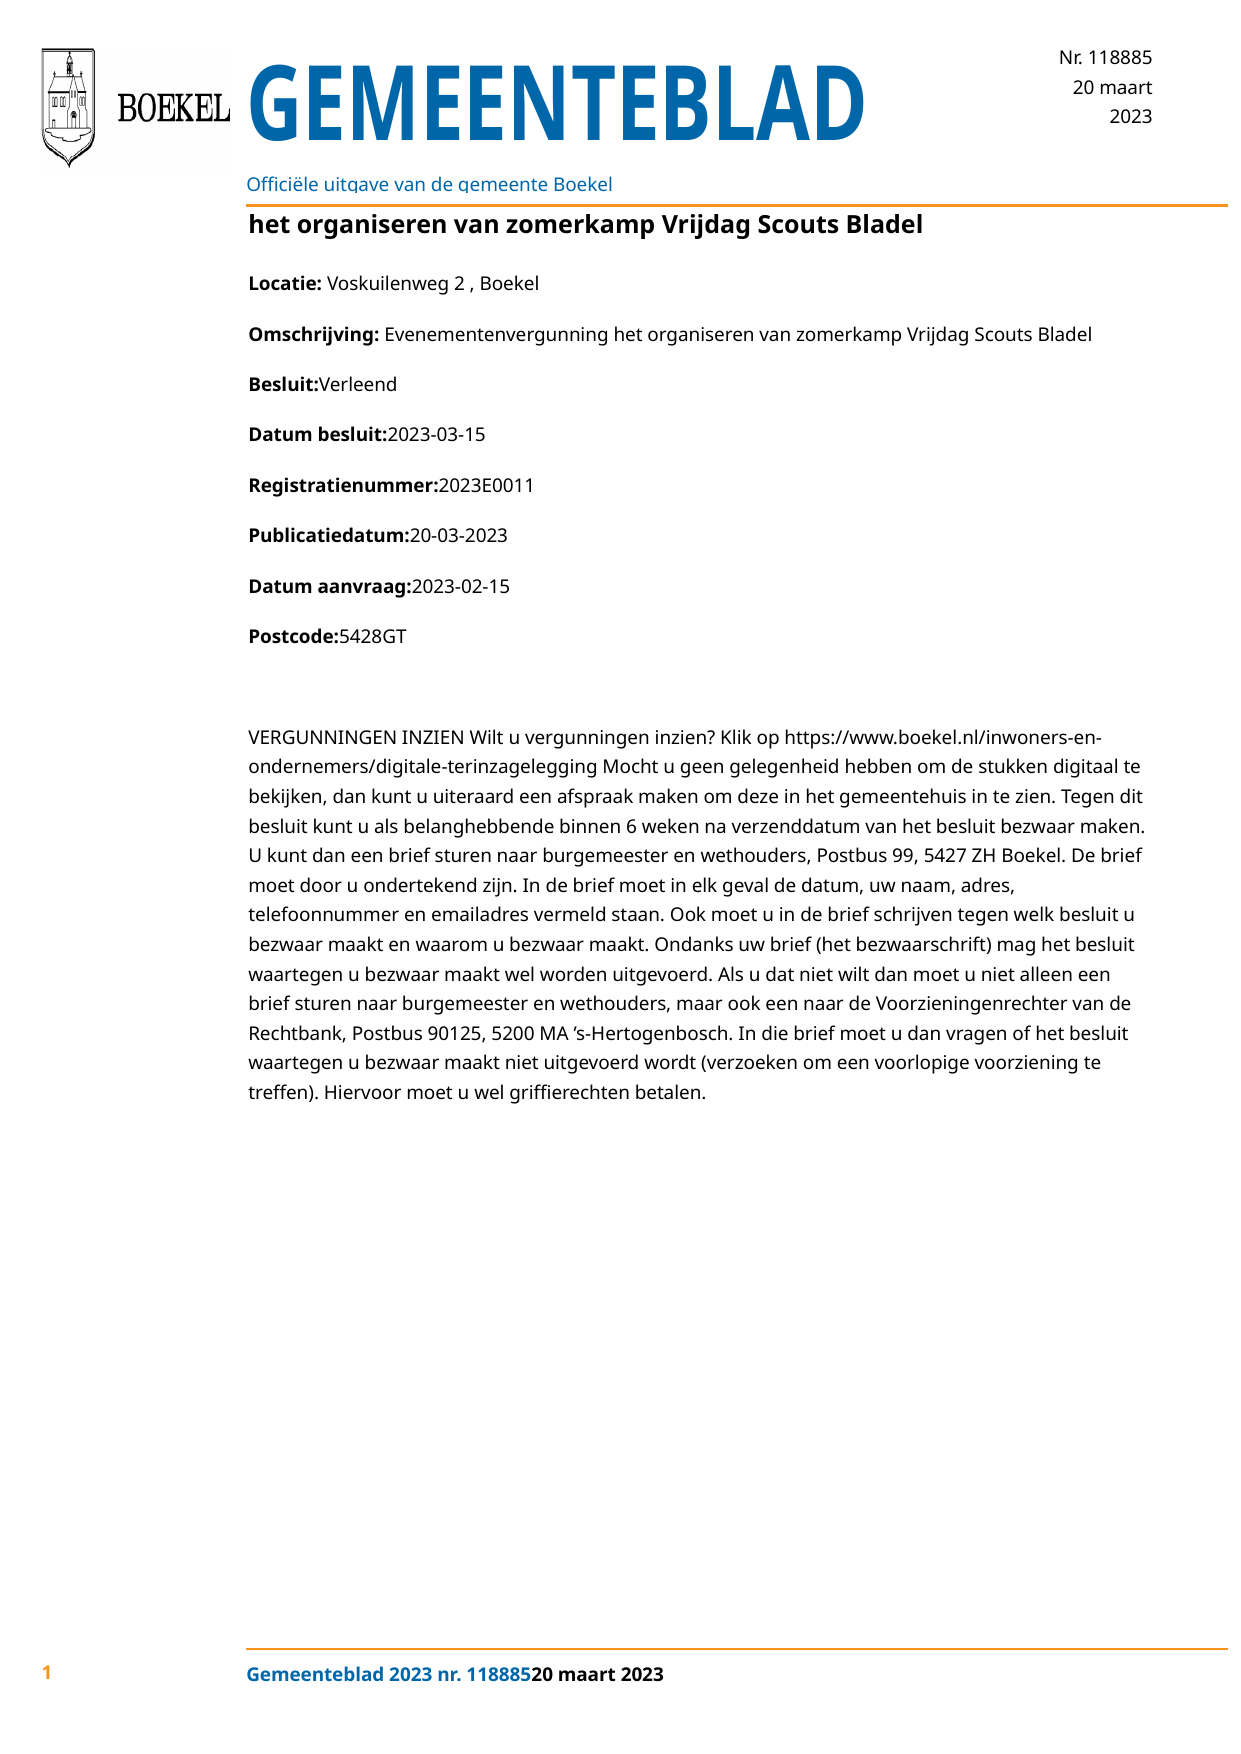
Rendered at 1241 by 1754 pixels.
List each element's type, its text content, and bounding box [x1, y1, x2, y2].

text Postcode:5428GT [248, 623, 1152, 649]
text Besluit:Verleend [248, 371, 1152, 397]
text Publicatiedatum:20-03-2023 [248, 522, 1152, 548]
text Locatie: Voskuilenweg 2 , Boekel [248, 270, 1152, 296]
text Datum besluit:2023-03-15 [248, 422, 1152, 447]
picture [41, 47, 231, 172]
text het organiseren van zomerkamp Vrijdag Scouts Bladel [248, 207, 1152, 241]
text Datum aanvraag:2023-02-15 [248, 573, 1152, 598]
text Registratienummer:2023E0011 [248, 472, 1152, 498]
text Omschrijving: Evenementenvergunning het organiseren van zomerkamp Vrijdag Scouts Bladel [248, 321, 1152, 346]
text VERGUNNINGEN INZIEN Wilt u vergunningen inzien? Klik op https://www.boekel.nl/inwoners-en-ondernemers/digitale-terinzagelegging Mocht u geen gelegenheid hebben om de stukken digitaal te bekijken, dan kunt u uiteraard een afspraak maken om deze in het gemeentehuis in te zien. Tegen dit besluit kunt u als belanghebbende binnen 6 weken na verzenddatum van het besluit bezwaar maken. U kunt dan een brief sturen naar burgemeester en wethouders, Postbus 99, 5427 ZH Boekel. De brief moet door u ondertekend zijn. In de brief moet in elk geval de datum, uw naam, adres, telefoonnummer en emailadres vermeld staan. Ook moet u in de brief schrijven tegen welk besluit u bezwaar maakt en waarom u bezwaar maakt. Ondanks uw brief (het bezwaarschrift) mag het besluit waartegen u bezwaar maakt wel worden uitgevoerd. Als u dat niet wilt dan moet u niet alleen een brief sturen naar burgemeester en wethouders, maar ook een naar de Voorzieningenrechter van de Rechtbank, Postbus 90125, 5200 MA ’s-Hertogenbosch. In die brief moet u dan vragen of het besluit waartegen u bezwaar maakt niet uitgevoerd wordt (verzoeken om een voorlopige voorziening te treffen). Hiervoor moet u wel griffierechten betalen. [248, 724, 1152, 1105]
